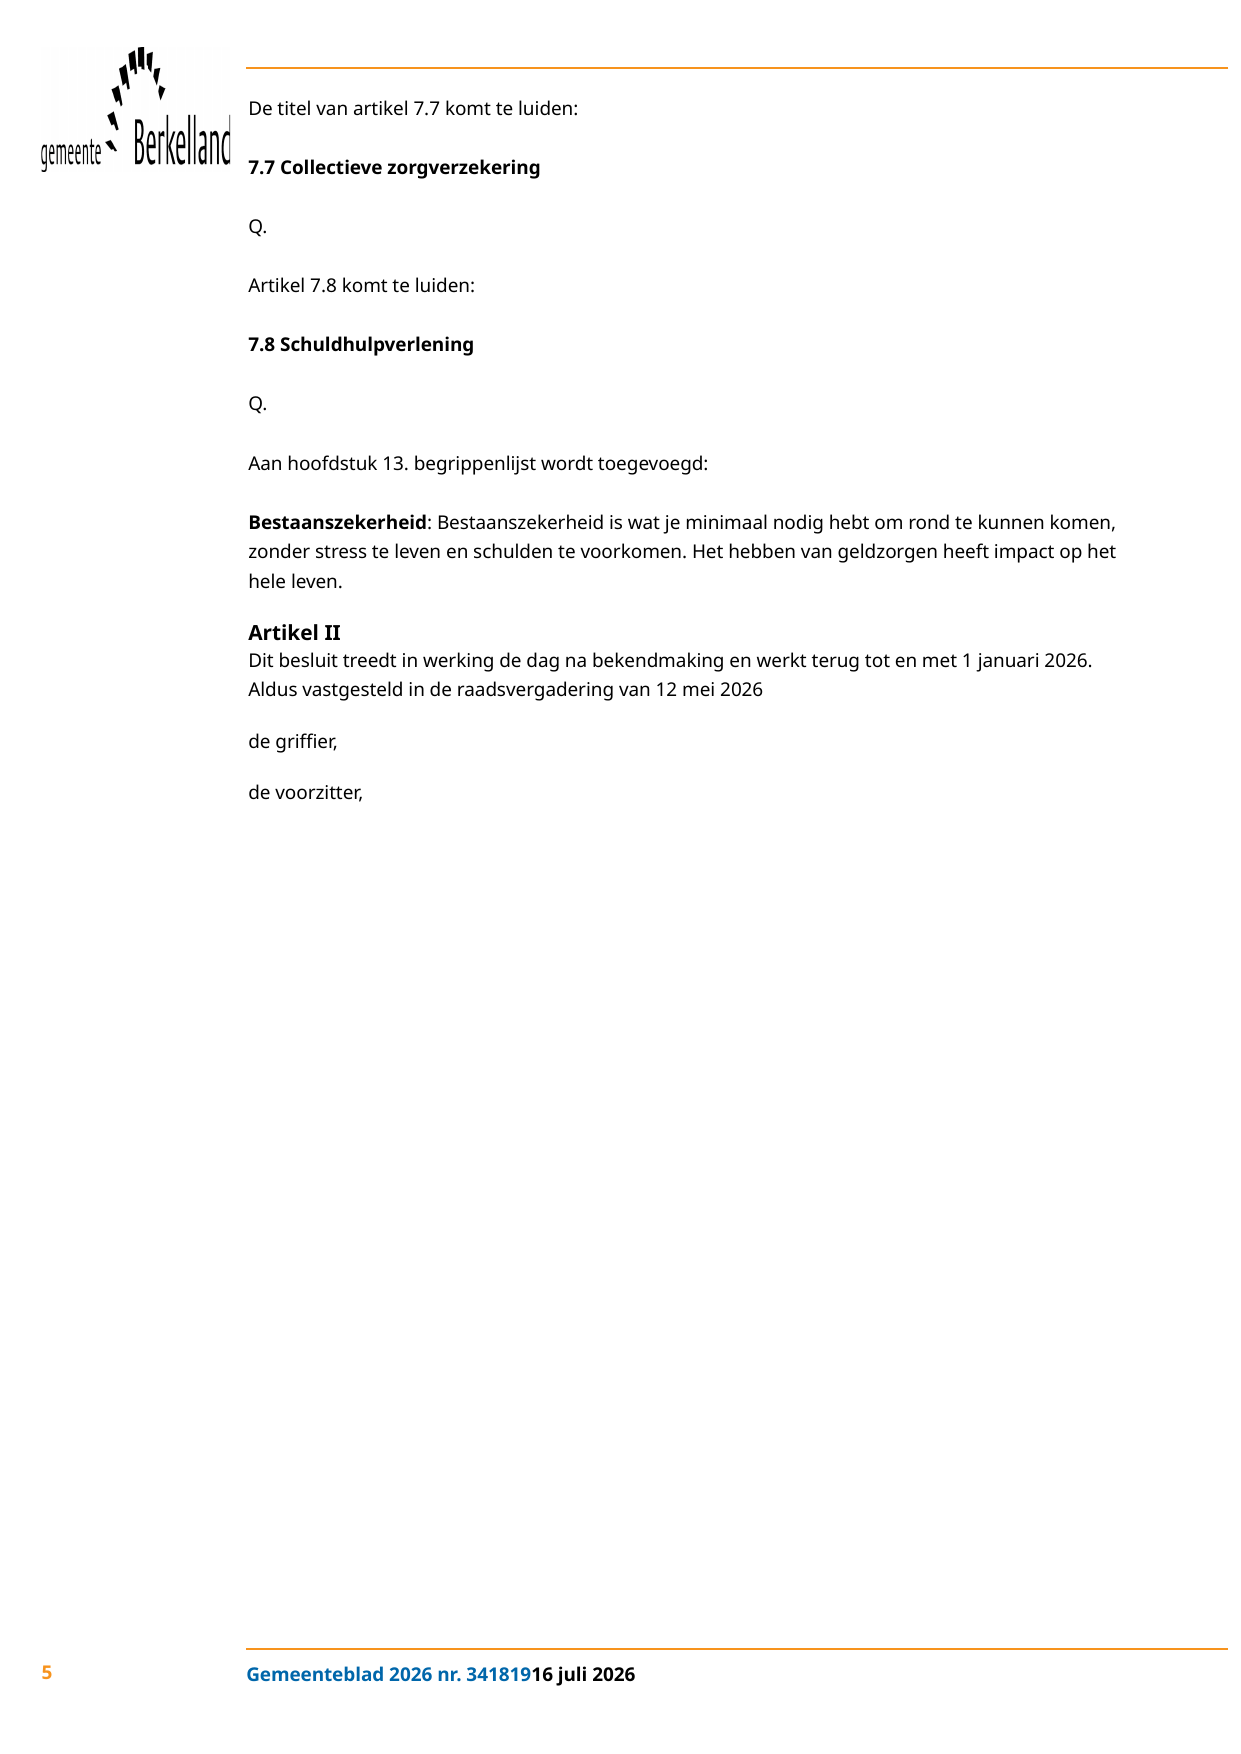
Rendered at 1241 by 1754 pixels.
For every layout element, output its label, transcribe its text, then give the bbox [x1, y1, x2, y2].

text de griffier, [248, 728, 1152, 754]
text Q. [248, 391, 1152, 416]
text Aan hoofdstuk 13. begrippenlijst wordt toegevoegd: [248, 450, 1152, 476]
text Dit besluit treedt in werking de dag na bekendmaking en werkt terug tot en met 1 januari 2026. [248, 647, 1152, 673]
text Artikel II [248, 618, 1152, 647]
text Aldus vastgesteld in de raadsvergadering van 12 mei 2026 [248, 677, 1152, 702]
text De titel van artikel 7.7 komt te luiden: [248, 95, 1152, 121]
text de voorzitter, [248, 779, 1152, 805]
text 7.7 Collectieve zorgverzekering [248, 154, 1152, 180]
text Q. [248, 213, 1152, 239]
picture [41, 47, 231, 172]
text Bestaanszekerheid: Bestaanszekerheid is wat je minimaal nodig hebt om rond te kunnen komen, zonder stress te leven en schulden te voorkomen. Het hebben van geldzorgen heeft impact op het hele leven. [248, 509, 1152, 594]
text Artikel 7.8 komt te luiden: [248, 272, 1152, 298]
text 7.8 Schuldhulpverlening [248, 331, 1152, 357]
